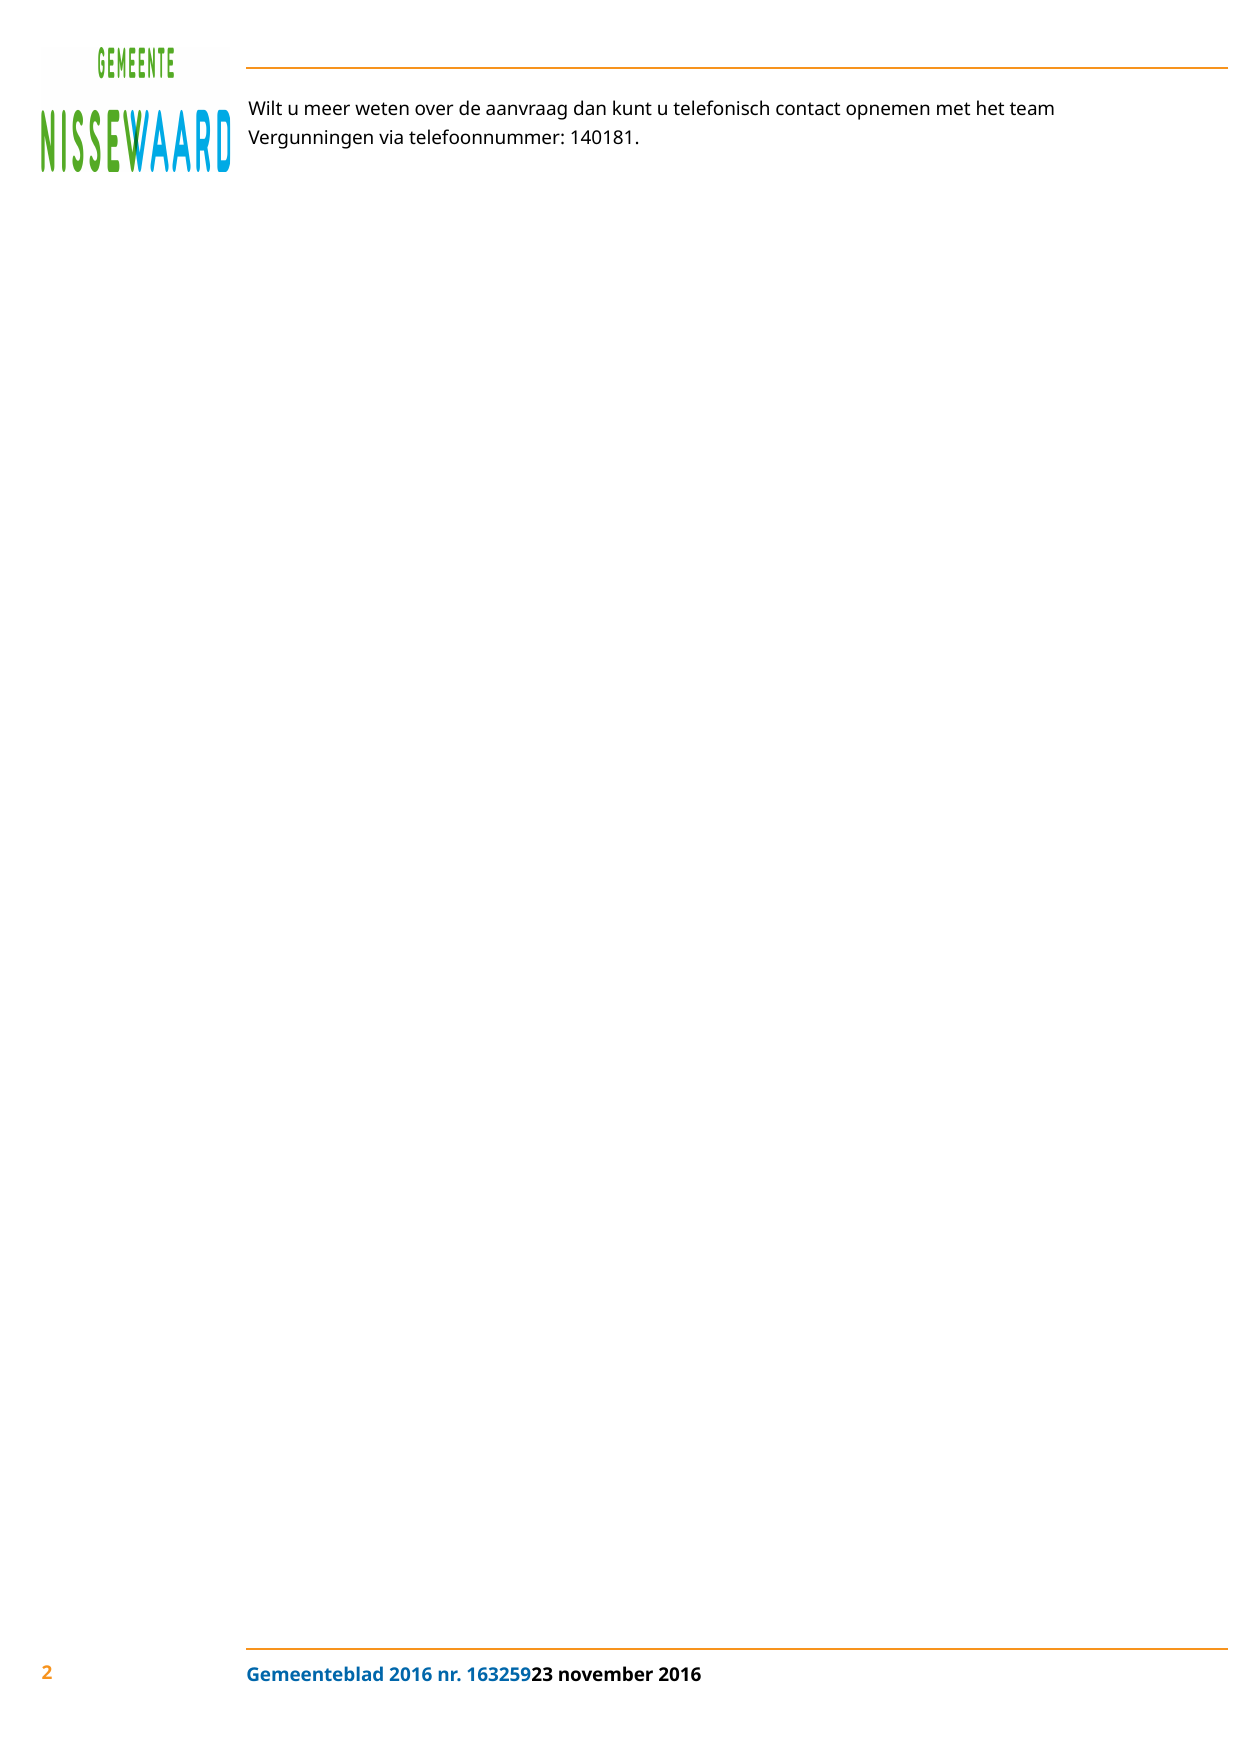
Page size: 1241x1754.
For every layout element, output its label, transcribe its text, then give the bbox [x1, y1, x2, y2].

picture [154, 157, 165, 172]
picture [201, 122, 206, 138]
picture [200, 151, 206, 172]
picture [41, 47, 231, 172]
picture [176, 157, 187, 172]
picture [222, 122, 227, 160]
text Wilt u meer weten over de aanvraag dan kunt u telefonisch contact opnemen met het team Vergunningen via telefoonnummer: 140181. [248, 95, 1152, 150]
